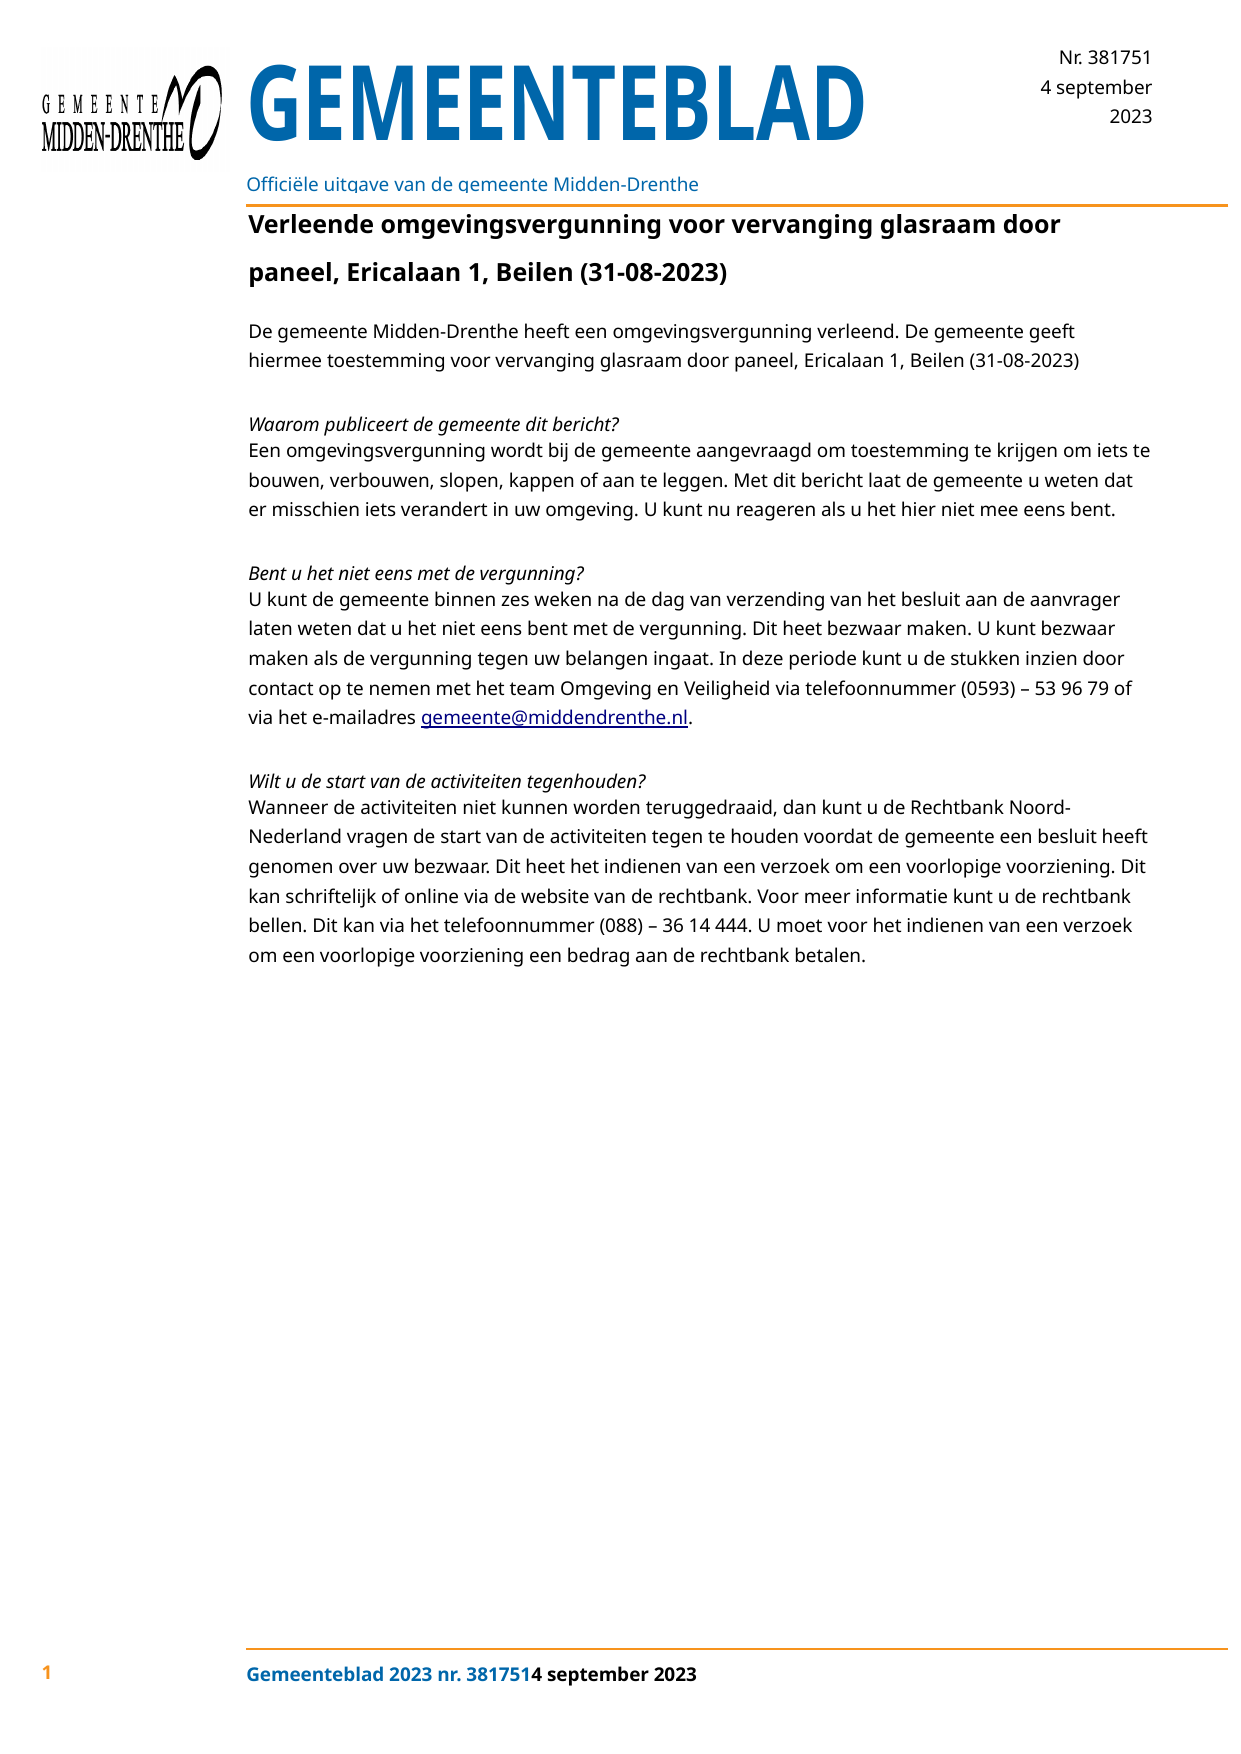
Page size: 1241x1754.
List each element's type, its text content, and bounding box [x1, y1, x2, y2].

text Een omgevingsvergunning wordt bij de gemeente aangevraagd om toestemming te krijgen om iets te bouwen, verbouwen, slopen, kappen of aan te leggen. Met dit bericht laat de gemeente u weten dat er misschien iets verandert in uw omgeving. U kunt nu reageren als u het hier niet mee eens bent. [248, 437, 1152, 522]
picture [41, 47, 231, 172]
text Bent u het niet eens met de vergunning? [248, 560, 1152, 586]
text U kunt de gemeente binnen zes weken na de dag van verzending van het besluit aan de aanvrager laten weten dat u het niet eens bent met de vergunning. Dit heet bezwaar maken. U kunt bezwaar maken als de vergunning tegen uw belangen ingaat. In deze periode kunt u de stukken inzien door contact op te nemen met het team Omgeving en Veiligheid via telefoonnummer (0593) – 53 96 79 of via het e-mailadres gemeente@middendrenthe.nl. [248, 586, 1152, 730]
text Wilt u de start van de activiteiten tegenhouden? [248, 768, 1152, 794]
text Wanneer de activiteiten niet kunnen worden teruggedraaid, dan kunt u de Rechtbank Noord-Nederland vragen de start van de activiteiten tegen te houden voordat de gemeente een besluit heeft genomen over uw bezwaar. Dit heet het indienen van een verzoek om een voorlopige voorziening. Dit kan schriftelijk of online via de website van de rechtbank. Voor meer informatie kunt u de rechtbank bellen. Dit kan via het telefoonnummer (088) – 36 14 444. U moet voor het indienen van een verzoek om een voorlopige voorziening een bedrag aan de rechtbank betalen. [248, 794, 1152, 968]
text Waarom publiceert de gemeente dit bericht? [248, 411, 1152, 437]
text Verleende omgevingsvergunning voor vervanging glasraam door paneel, Ericalaan 1, Beilen (31-08-2023) [248, 207, 1152, 288]
text De gemeente Midden-Drenthe heeft een omgevingsvergunning verleend. De gemeente geeft hiermee toestemming voor vervanging glasraam door paneel, Ericalaan 1, Beilen (31-08-2023) [248, 318, 1152, 373]
